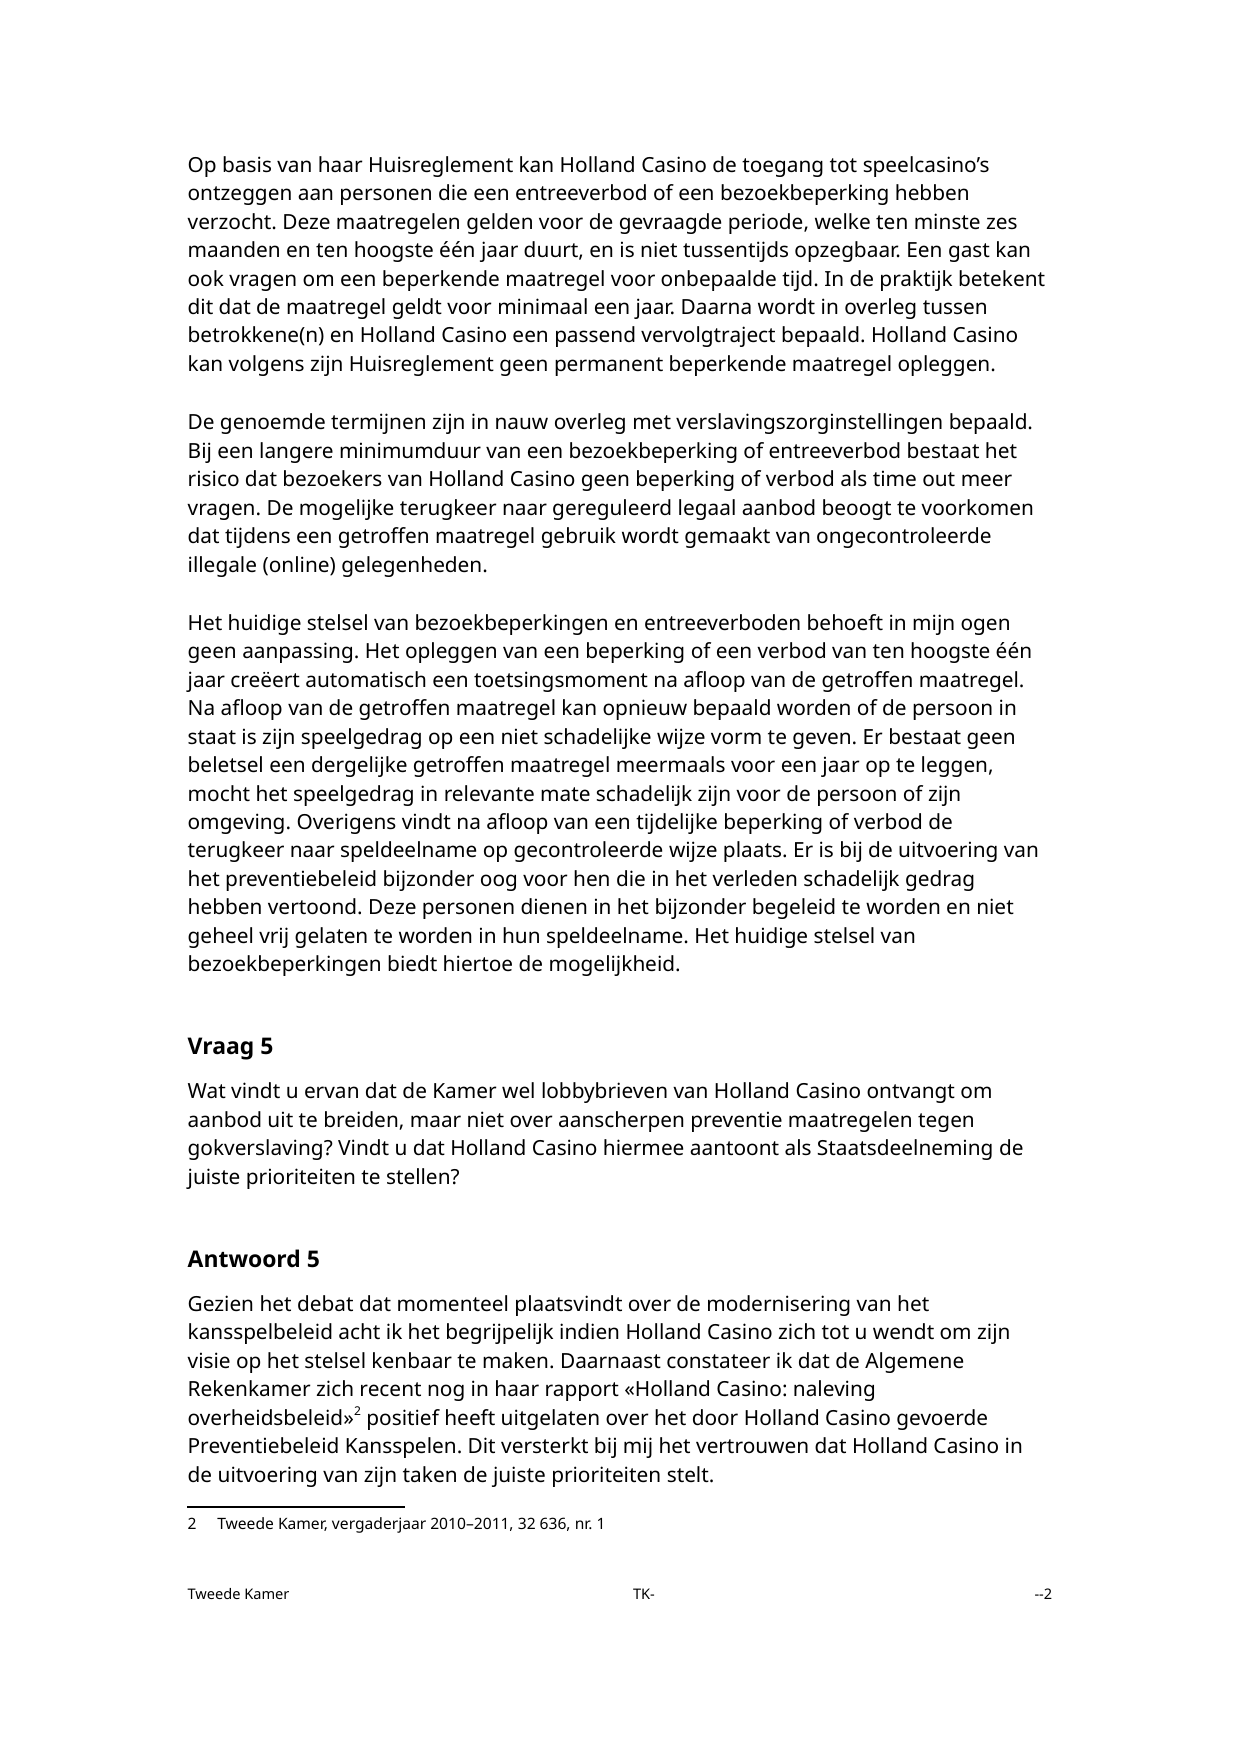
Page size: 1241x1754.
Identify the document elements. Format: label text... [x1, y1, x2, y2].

subtitle Antwoord 5 [187, 1243, 1053, 1274]
text Gezien het debat dat momenteel plaatsvindt over de modernisering van het kansspelbeleid acht ik het begrijpelijk indien Holland Casino zich tot u wendt om zijn visie op het stelsel kenbaar te maken. Daarnaast constateer ik dat de Algemene Rekenkamer zich recent nog in haar rapport «Holland Casino: naleving overheidsbeleid» positief heeft uitgelaten over het door Holland Casino gevoerde Preventiebeleid Kansspelen. Dit versterkt bij mij het vertrouwen dat Holland Casino in de uitvoering van zijn taken de juiste prioriteiten stelt. [187, 1289, 1053, 1488]
subtitle Vraag 5 [187, 1030, 1053, 1062]
text De genoemde termijnen zijn in nauw overleg met verslavingszorginstellingen bepaald. Bij een langere minimumduur van een bezoekbeperking of entreeverbod bestaat het risico dat bezoekers van Holland Casino geen beperking of verbod als time out meer vragen. De mogelijke terugkeer naar gereguleerd legaal aanbod beoogt te voorkomen dat tijdens een getroffen maatregel gebruik wordt gemaakt van ongecontroleerde illegale (online) gelegenheden. [187, 407, 1053, 578]
text Op basis van haar Huisreglement kan Holland Casino de toegang tot speelcasino’s ontzeggen aan personen die een entreeverbod of een bezoekbeperking hebben verzocht. Deze maatregelen gelden voor de gevraagde periode, welke ten minste zes maanden en ten hoogste één jaar duurt, en is niet tussentijds opzegbaar. Een gast kan ook vragen om een beperkende maatregel voor onbepaalde tijd. In de praktijk betekent dit dat de maatregel geldt voor minimaal een jaar. Daarna wordt in overleg tussen betrokkene(n) en Holland Casino een passend vervolgtraject bepaald. Holland Casino kan volgens zijn Huisreglement geen permanent beperkende maatregel opleggen. [187, 150, 1053, 377]
text Wat vindt u ervan dat de Kamer wel lobbybrieven van Holland Casino ontvangt om aanbod uit te breiden, maar niet over aanscherpen preventie maatregelen tegen gokverslaving? Vindt u dat Holland Casino hiermee aantoont als Staatsdeelneming de juiste prioriteiten te stellen? [187, 1077, 1053, 1190]
text Tweede Kamer, vergaderjaar 2010–2011, 32 636, nr. 1 [187, 1506, 1053, 1534]
text Het huidige stelsel van bezoekbeperkingen en entreeverboden behoeft in mijn ogen geen aanpassing. Het opleggen van een beperking of een verbod van ten hoogste één jaar creëert automatisch een toetsingsmoment na afloop van de getroffen maatregel. Na afloop van de getroffen maatregel kan opnieuw bepaald worden of de persoon in staat is zijn speelgedrag op een niet schadelijke wijze vorm te geven. Er bestaat geen beletsel een dergelijke getroffen maatregel meermaals voor een jaar op te leggen, mocht het speelgedrag in relevante mate schadelijk zijn voor de persoon of zijn omgeving. Overigens vindt na afloop van een tijdelijke beperking of verbod de terugkeer naar speldeelname op gecontroleerde wijze plaats. Er is bij de uitvoering van het preventiebeleid bijzonder oog voor hen die in het verleden schadelijk gedrag hebben vertoond. Deze personen dienen in het bijzonder begeleid te worden en niet geheel vrij gelaten te worden in hun speldeelname. Het huidige stelsel van bezoekbeperkingen biedt hiertoe de mogelijkheid. [187, 608, 1053, 978]
